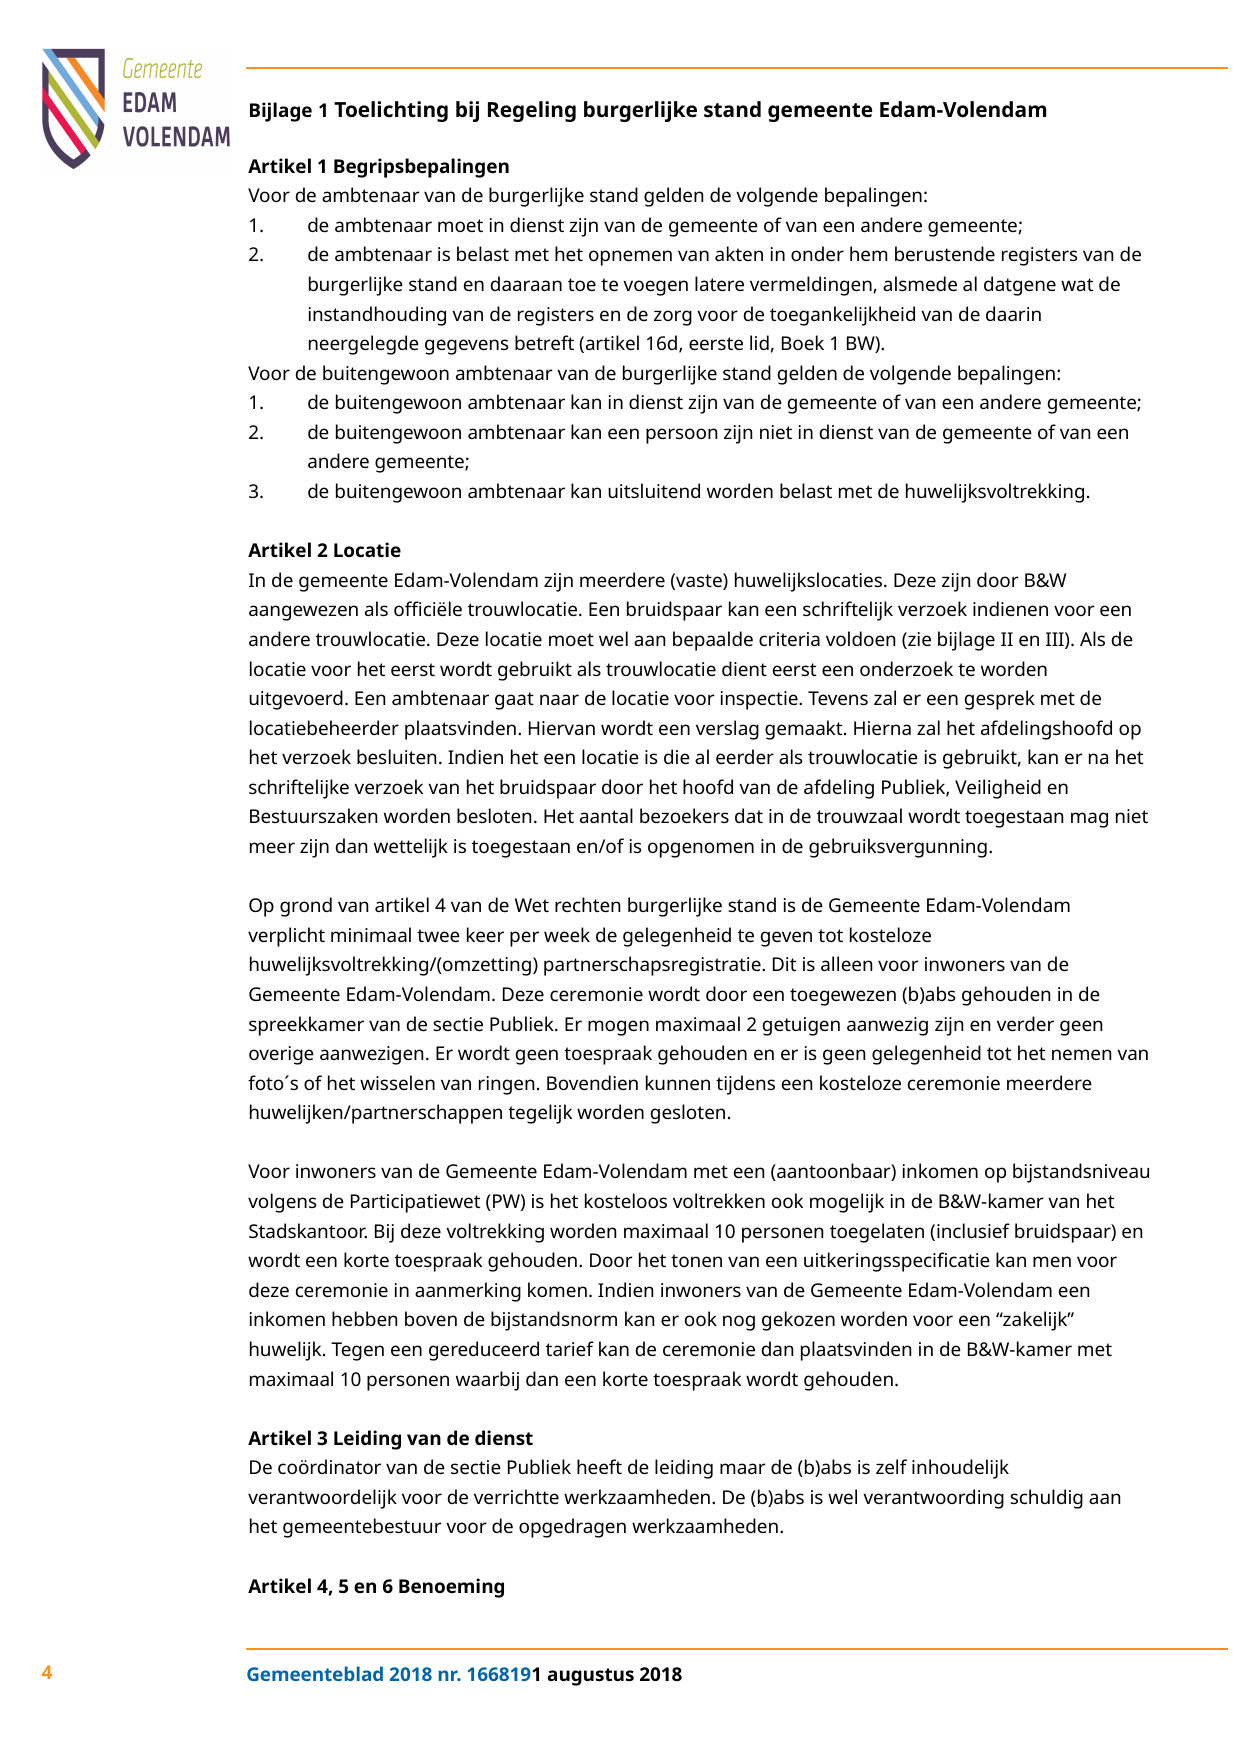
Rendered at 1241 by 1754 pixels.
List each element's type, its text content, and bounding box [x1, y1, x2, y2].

text Bijlage 1 Toelichting bij Regeling burgerlijke stand gemeente Edam-Volendam [248, 95, 1152, 123]
text Artikel 1 Begripsbepalingen [248, 153, 1152, 179]
list de ambtenaar is belast met het opnemen van akten in onder hem berustende registers van de burgerlijke stand en daaraan toe te voegen latere vermeldingen, alsmede al datgene wat de instandhouding van de registers en de zorg voor de toegankelijkheid van de daarin neergelegde gegevens betreft (artikel 16d, eerste lid, Boek 1 BW). [248, 242, 1152, 356]
text Artikel 2 Locatie [248, 537, 1152, 563]
list de buitengewoon ambtenaar kan uitsluitend worden belast met de huwelijksvoltrekking. [248, 478, 1152, 504]
text Voor de ambtenaar van de burgerlijke stand gelden de volgende bepalingen: [248, 182, 1152, 208]
text Voor de buitengewoon ambtenaar van de burgerlijke stand gelden de volgende bepalingen: [248, 360, 1152, 386]
list de buitengewoon ambtenaar kan een persoon zijn niet in dienst van de gemeente of van een andere gemeente; [248, 419, 1152, 474]
picture [41, 47, 231, 172]
text Artikel 3 Leiding van de dienst [248, 1425, 1152, 1451]
list de ambtenaar moet in dienst zijn van de gemeente of van een andere gemeente; [248, 212, 1152, 238]
text Op grond van artikel 4 van de Wet rechten burgerlijke stand is de Gemeente Edam-Volendam verplicht minimaal twee keer per week de gelegenheid te geven tot kosteloze huwelijksvoltrekking/(omzetting) partnerschapsregistratie. Dit is alleen voor inwoners van de Gemeente Edam-Volendam. Deze ceremonie wordt door een toegewezen (b)abs gehouden in de spreekkamer van de sectie Publiek. Er mogen maximaal 2 getuigen aanwezig zijn en verder geen overige aanwezigen. Er wordt geen toespraak gehouden en er is geen gelegenheid tot het nemen van foto´s of het wisselen van ringen. Bovendien kunnen tijdens een kosteloze ceremonie meerdere huwelijken/partnerschappen tegelijk worden gesloten. [248, 892, 1152, 1125]
text In de gemeente Edam-Volendam zijn meerdere (vaste) huwelijkslocaties. Deze zijn door B&W aangewezen als officiële trouwlocatie. Een bruidspaar kan een schriftelijk verzoek indienen voor een andere trouwlocatie. Deze locatie moet wel aan bepaalde criteria voldoen (zie bijlage II en III). Als de locatie voor het eerst wordt gebruikt als trouwlocatie dient eerst een onderzoek te worden uitgevoerd. Een ambtenaar gaat naar de locatie voor inspectie. Tevens zal er een gesprek met de locatiebeheerder plaatsvinden. Hiervan wordt een verslag gemaakt. Hierna zal het afdelingshoofd op het verzoek besluiten. Indien het een locatie is die al eerder als trouwlocatie is gebruikt, kan er na het schriftelijke verzoek van het bruidspaar door het hoofd van de afdeling Publiek, Veiligheid en Bestuurszaken worden besloten. Het aantal bezoekers dat in de trouwzaal wordt toegestaan mag niet meer zijn dan wettelijk is toegestaan en/of is opgenomen in de gebruiksvergunning. [248, 567, 1152, 859]
text Artikel 4, 5 en 6 Benoeming [248, 1573, 1152, 1599]
text Voor inwoners van de Gemeente Edam-Volendam met een (aantoonbaar) inkomen op bijstandsniveau volgens de Participatiewet (PW) is het kosteloos voltrekken ook mogelijk in de B&W-kamer van het Stadskantoor. Bij deze voltrekking worden maximaal 10 personen toegelaten (inclusief bruidspaar) en wordt een korte toespraak gehouden. Door het tonen van een uitkeringsspecificatie kan men voor deze ceremonie in aanmerking komen. Indien inwoners van de Gemeente Edam-Volendam een inkomen hebben boven de bijstandsnorm kan er ook nog gekozen worden voor een “zakelijk” huwelijk. Tegen een gereduceerd tarief kan de ceremonie dan plaatsvinden in de B&W-kamer met maximaal 10 personen waarbij dan een korte toespraak wordt gehouden. [248, 1159, 1152, 1392]
list de buitengewoon ambtenaar kan in dienst zijn van de gemeente of van een andere gemeente; [248, 389, 1152, 415]
text De coördinator van de sectie Publiek heeft de leiding maar de (b)abs is zelf inhoudelijk verantwoordelijk voor de verrichtte werkzaamheden. De (b)abs is wel verantwoording schuldig aan het gemeentebestuur voor de opgedragen werkzaamheden. [248, 1454, 1152, 1539]
